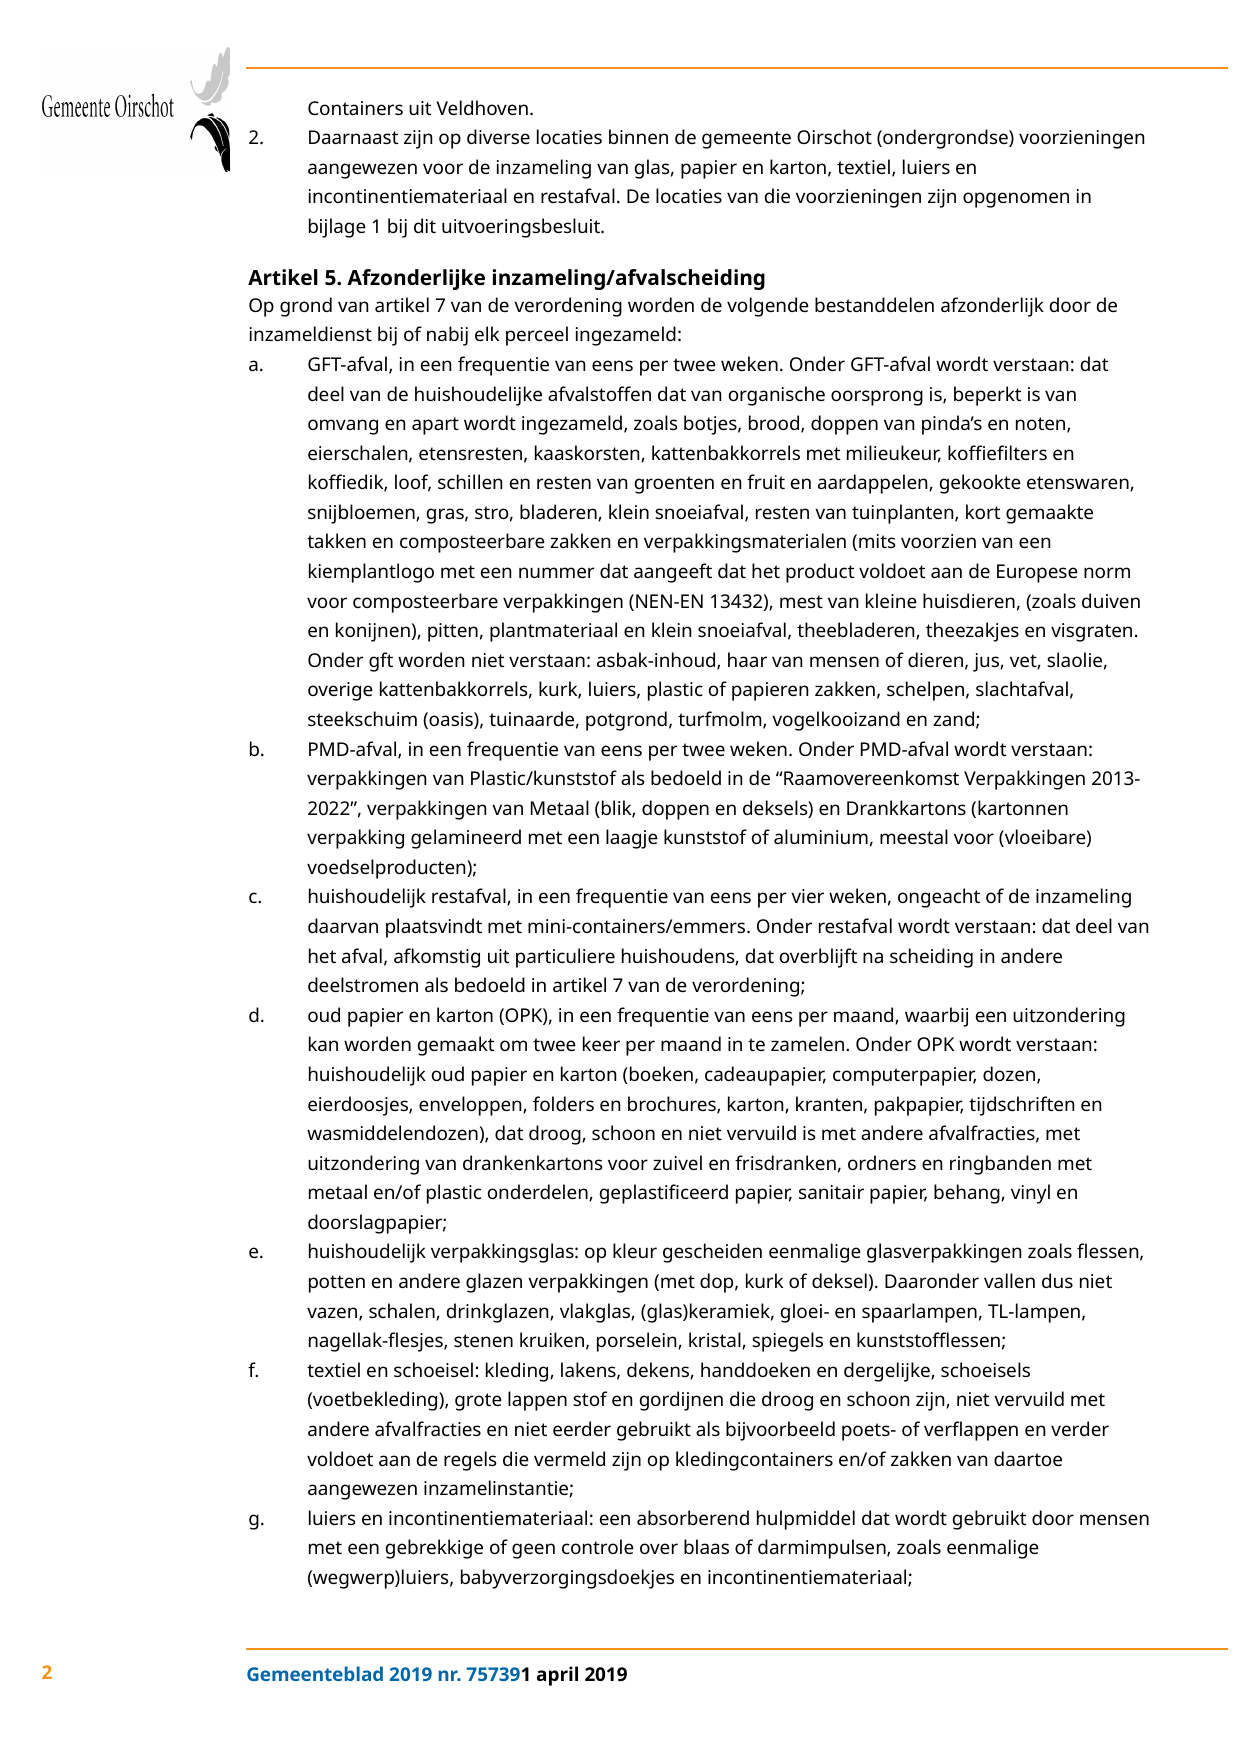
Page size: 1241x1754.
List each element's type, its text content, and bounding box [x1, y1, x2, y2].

list Containers uit Veldhoven. [248, 95, 1152, 121]
list huishoudelijk restafval, in een frequentie van eens per vier weken, ongeacht of de inzameling daarvan plaatsvindt met mini-containers/emmers. Onder restafval wordt verstaan: dat deel van het afval, afkomstig uit particuliere huishoudens, dat overblijft na scheiding in andere deelstromen als bedoeld in artikel 7 van de verordening; [248, 884, 1152, 998]
list GFT-afval, in een frequentie van eens per twee weken. Onder GFT-afval wordt verstaan: dat deel van de huishoudelijke afvalstoffen dat van organische oorsprong is, beperkt is van omvang en apart wordt ingezameld, zoals botjes, brood, doppen van pinda’s en noten, eierschalen, etensresten, kaaskorsten, kattenbakkorrels met milieukeur, koffiefilters en koffiedik, loof, schillen en resten van groenten en fruit en aardappelen, gekookte etenswaren, snijbloemen, gras, stro, bladeren, klein snoeiafval, resten van tuinplanten, kort gemaakte takken en composteerbare zakken en verpakkingsmaterialen (mits voorzien van een kiemplantlogo met een nummer dat aangeeft dat het product voldoet aan de Europese norm voor composteerbare verpakkingen (NEN-EN 13432), mest van kleine huisdieren, (zoals duiven en konijnen), pitten, plantmateriaal en klein snoeiafval, theebladeren, theezakjes en visgraten. Onder gft worden niet verstaan: asbak-inhoud, haar van mensen of dieren, jus, vet, slaolie, overige kattenbakkorrels, kurk, luiers, plastic of papieren zakken, schelpen, slachtafval, steekschuim (oasis), tuinaarde, potgrond, turfmolm, vogelkooizand en zand; [248, 351, 1152, 732]
list textiel en schoeisel: kleding, lakens, dekens, handdoeken en dergelijke, schoeisels (voetbekleding), grote lappen stof en gordijnen die droog en schoon zijn, niet vervuild met andere afvalfracties en niet eerder gebruikt als bijvoorbeeld poets- of verflappen en verder voldoet aan de regels die vermeld zijn op kledingcontainers en/of zakken van daartoe aangewezen inzamelinstantie; [248, 1357, 1152, 1501]
picture [41, 47, 231, 172]
list Daarnaast zijn op diverse locaties binnen de gemeente Oirschot (ondergrondse) voorzieningen aangewezen voor de inzameling van glas, papier en karton, textiel, luiers en incontinentiemateriaal en restafval. De locaties van die voorzieningen zijn opgenomen in bijlage 1 bij dit uitvoeringsbesluit. [248, 124, 1152, 239]
list oud papier en karton (OPK), in een frequentie van eens per maand, waarbij een uitzondering kan worden gemaakt om twee keer per maand in te zamelen. Onder OPK wordt verstaan: huishoudelijk oud papier en karton (boeken, cadeaupapier, computerpapier, dozen, eierdoosjes, enveloppen, folders en brochures, karton, kranten, pakpapier, tijdschriften en wasmiddelendozen), dat droog, schoon en niet vervuild is met andere afvalfracties, met uitzondering van drankenkartons voor zuivel en frisdranken, ordners en ringbanden met metaal en/of plastic onderdelen, geplastificeerd papier, sanitair papier, behang, vinyl en doorslagpapier; [248, 1002, 1152, 1235]
text Artikel 5. Afzonderlijke inzameling/afvalscheiding [248, 263, 1152, 292]
list huishoudelijk verpakkingsglas: op kleur gescheiden eenmalige glasverpakkingen zoals flessen, potten en andere glazen verpakkingen (met dop, kurk of deksel). Daaronder vallen dus niet vazen, schalen, drinkglazen, vlakglas, (glas)keramiek, gloei- en spaarlampen, TL-lampen, nagellak-flesjes, stenen kruiken, porselein, kristal, spiegels en kunststofflessen; [248, 1239, 1152, 1353]
list luiers en incontinentiemateriaal: een absorberend hulpmiddel dat wordt gebruikt door mensen met een gebrekkige of geen controle over blaas of darmimpulsen, zoals eenmalige (wegwerp)luiers, babyverzorgingsdoekjes en incontinentiemateriaal; [248, 1505, 1152, 1590]
list PMD-afval, in een frequentie van eens per twee weken. Onder PMD-afval wordt verstaan: verpakkingen van Plastic/kunststof als bedoeld in de “Raamovereenkomst Verpakkingen 2013-2022”, verpakkingen van Metaal (blik, doppen en deksels) en Drankkartons (kartonnen verpakking gelamineerd met een laagje kunststof of aluminium, meestal voor (vloeibare) voedselproducten); [248, 736, 1152, 880]
text Op grond van artikel 7 van de verordening worden de volgende bestanddelen afzonderlijk door de inzameldienst bij of nabij elk perceel ingezameld: [248, 292, 1152, 347]
